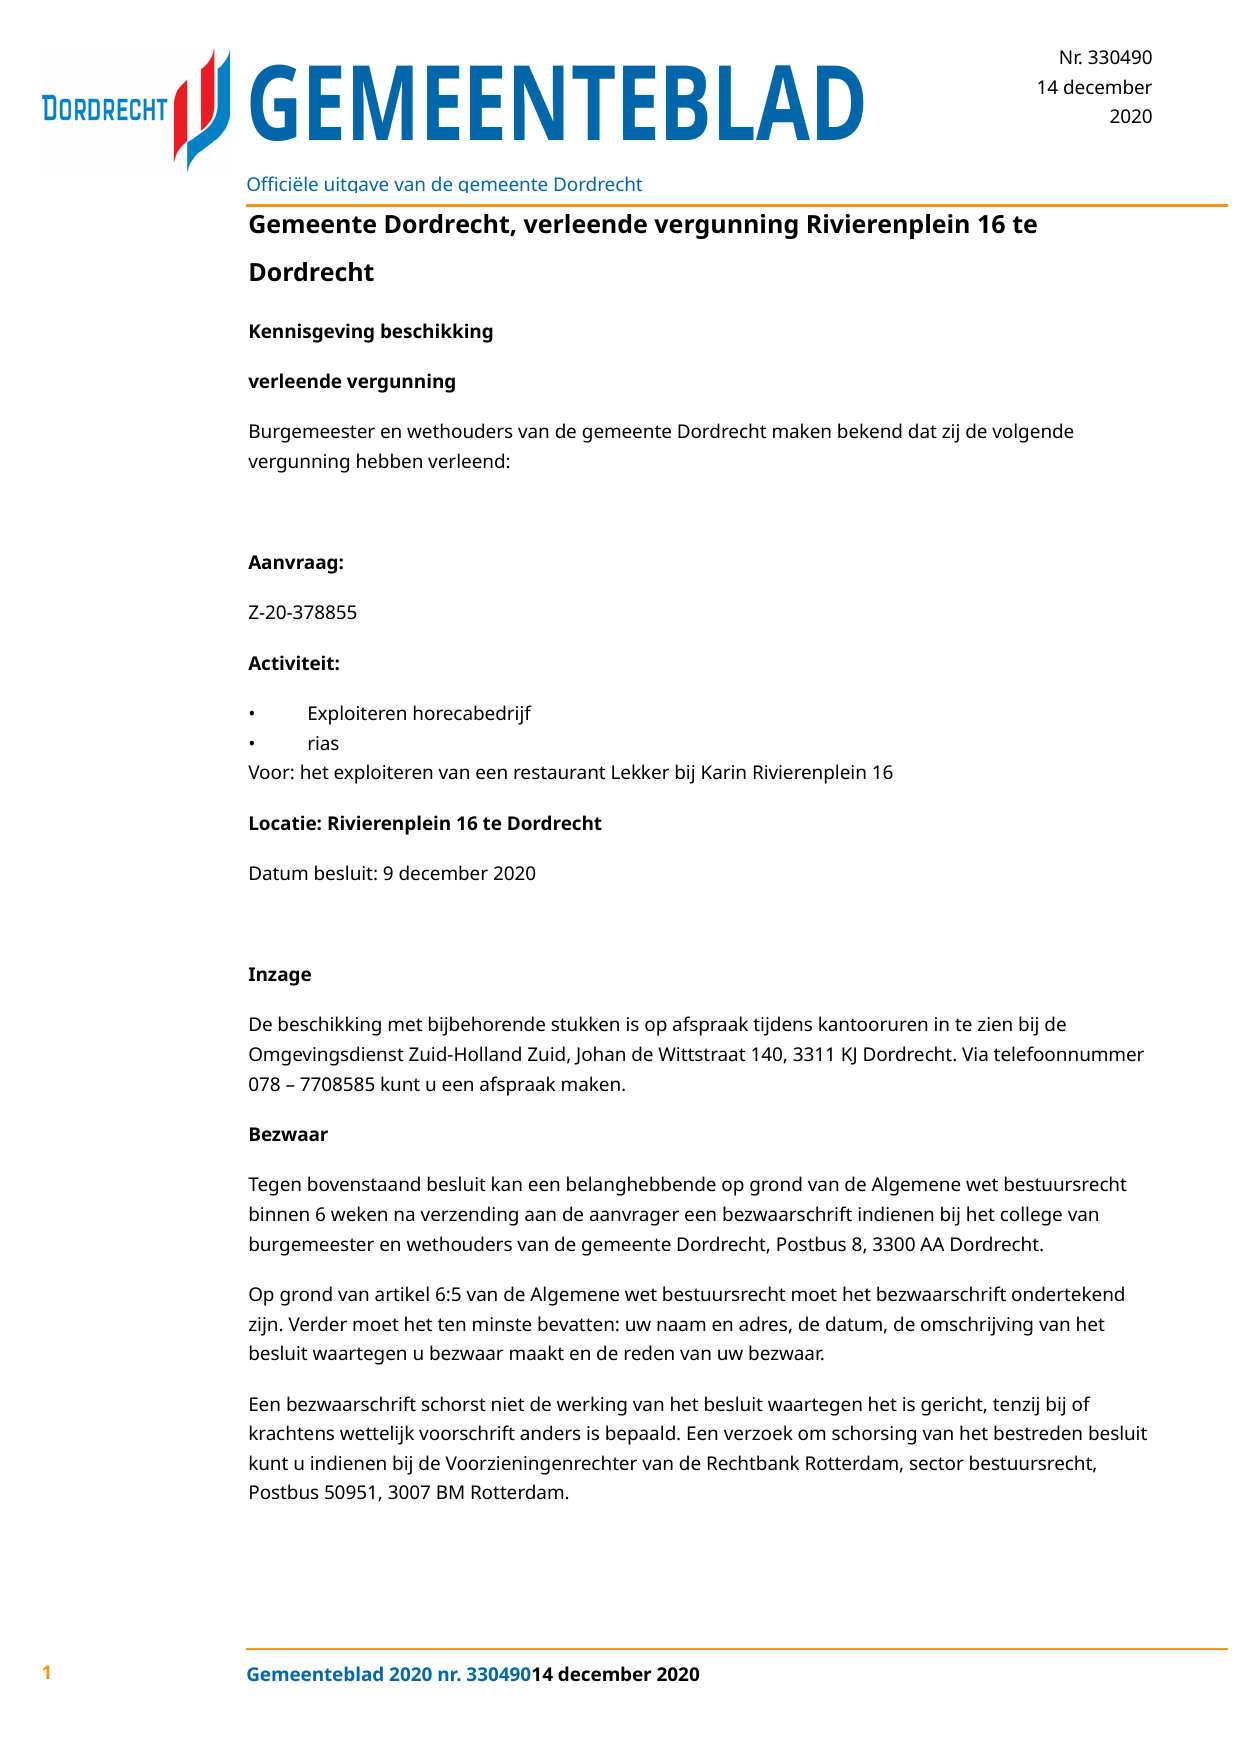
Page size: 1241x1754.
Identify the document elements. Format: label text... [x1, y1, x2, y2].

text Op grond van artikel 6:5 van de Algemene wet bestuursrecht moet het bezwaarschrift ondertekend zijn. Verder moet het ten minste bevatten: uw naam en adres, de datum, de omschrijving van het besluit waartegen u bezwaar maakt en de reden van uw bezwaar. [248, 1281, 1152, 1366]
text Datum besluit: 9 december 2020 [248, 860, 1152, 886]
text Kennisgeving beschikking [248, 318, 1152, 344]
text Z-20-378855 [248, 599, 1152, 625]
text Inzage [248, 961, 1152, 987]
text Gemeente Dordrecht, verleende vergunning Rivierenplein 16 te Dordrecht [248, 207, 1152, 288]
text Een bezwaarschrift schorst niet de werking van het besluit waartegen het is gericht, tenzij bij of krachtens wettelijk voorschrift anders is bepaald. Een verzoek om schorsing van het bestreden besluit kunt u indienen bij de Voorzieningenrechter van de Rechtbank Rotterdam, sector bestuursrecht, Postbus 50951, 3007 BM Rotterdam. [248, 1391, 1152, 1505]
text Bezwaar [248, 1121, 1152, 1147]
picture [41, 47, 231, 172]
list Exploiteren horecabedrijf [248, 700, 1152, 726]
text Voor: het exploiteren van een restaurant Lekker bij Karin Rivierenplein 16 [248, 759, 1152, 785]
text verleende vergunning [248, 368, 1152, 394]
text Tegen bovenstaand besluit kan een belanghebbende op grond van de Algemene wet bestuursrecht binnen 6 weken na verzending aan de aanvrager een bezwaarschrift indienen bij het college van burgemeester en wethouders van de gemeente Dordrecht, Postbus 8, 3300 AA Dordrecht. [248, 1172, 1152, 1257]
text De beschikking met bijbehorende stukken is op afspraak tijdens kantooruren in te zien bij de Omgevingsdienst Zuid-Holland Zuid, Johan de Wittstraat 140, 3311 KJ Dordrecht. Via telefoonnummer 078 – 7708585 kunt u een afspraak maken. [248, 1012, 1152, 1097]
list rias [248, 730, 1152, 756]
text Aanvraag: [248, 549, 1152, 575]
text Burgemeester en wethouders van de gemeente Dordrecht maken bekend dat zij de volgende vergunning hebben verleend: [248, 419, 1152, 474]
text Activiteit: [248, 650, 1152, 676]
text Locatie: Rivierenplein 16 te Dordrecht [248, 810, 1152, 836]
